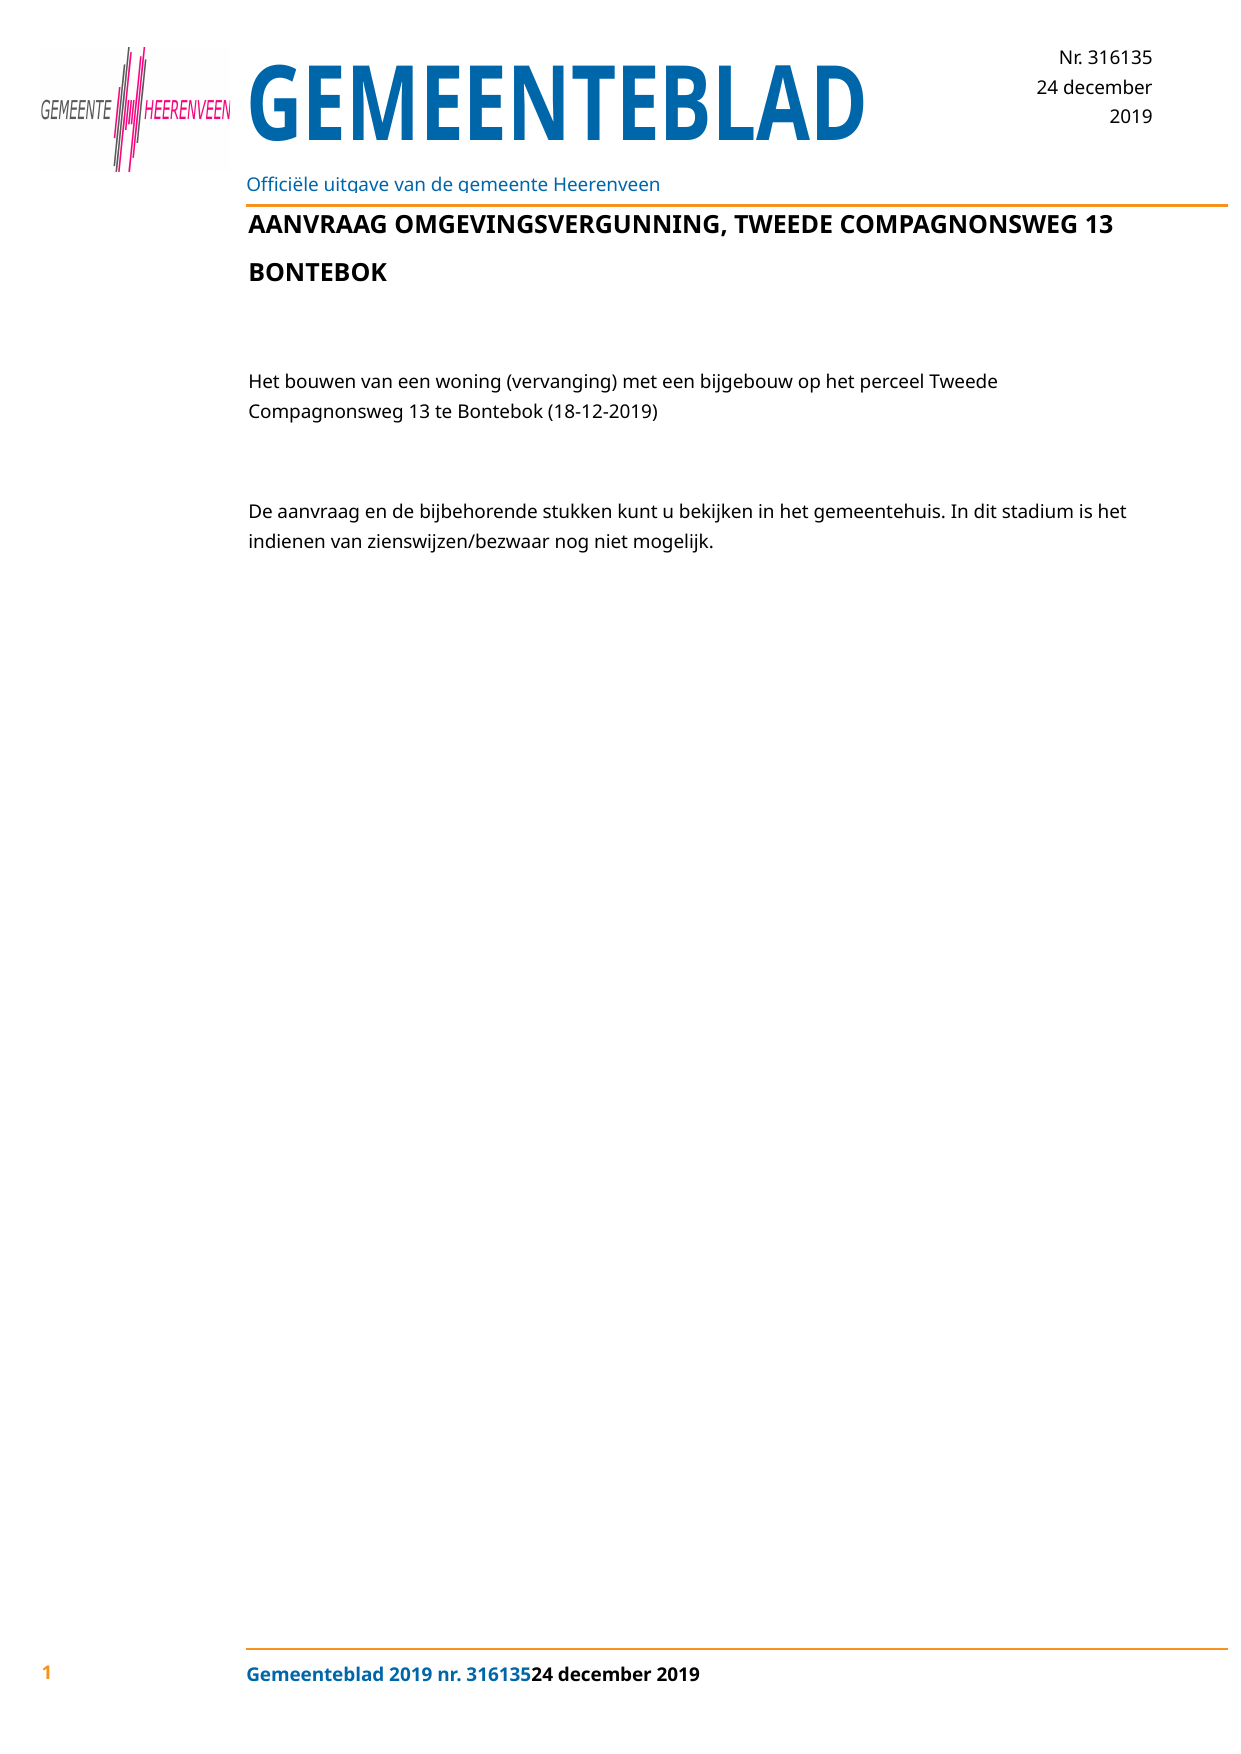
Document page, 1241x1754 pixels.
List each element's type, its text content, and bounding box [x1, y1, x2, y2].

text De aanvraag en de bijbehorende stukken kunt u bekijken in het gemeentehuis. In dit stadium is het indienen van zienswijzen/bezwaar nog niet mogelijk. [248, 499, 1152, 554]
picture [41, 47, 231, 172]
text AANVRAAG OMGEVINGSVERGUNNING, TWEEDE COMPAGNONSWEG 13 BONTEBOK [248, 207, 1152, 288]
text Het bouwen van een woning (vervanging) met een bijgebouw op het perceel Tweede Compagnonsweg 13 te Bontebok (18-12-2019) [248, 368, 1152, 424]
